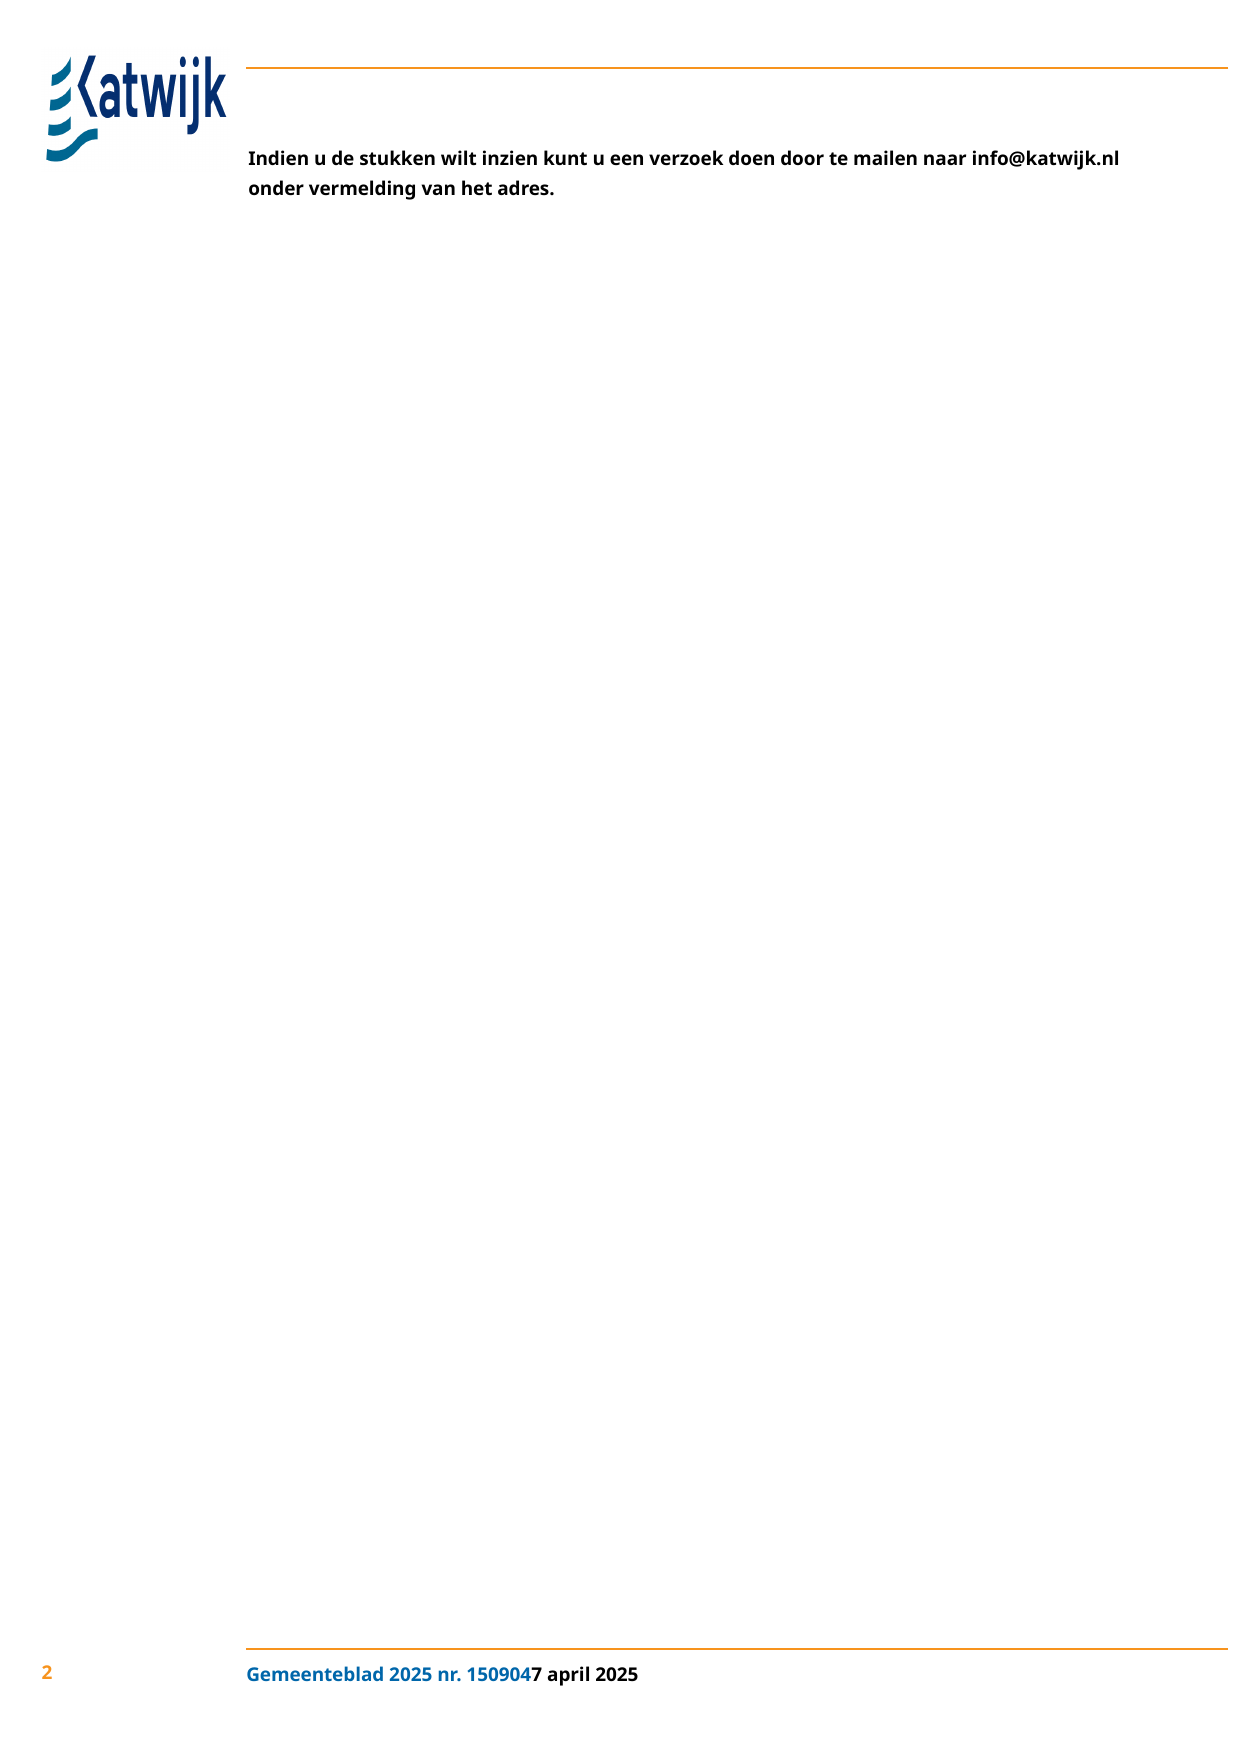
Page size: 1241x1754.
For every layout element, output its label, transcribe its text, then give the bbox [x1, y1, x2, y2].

picture [41, 47, 231, 172]
text Indien u de stukken wilt inzien kunt u een verzoek doen door te mailen naar info@katwijk.nl onder vermelding van het adres. [248, 145, 1152, 201]
